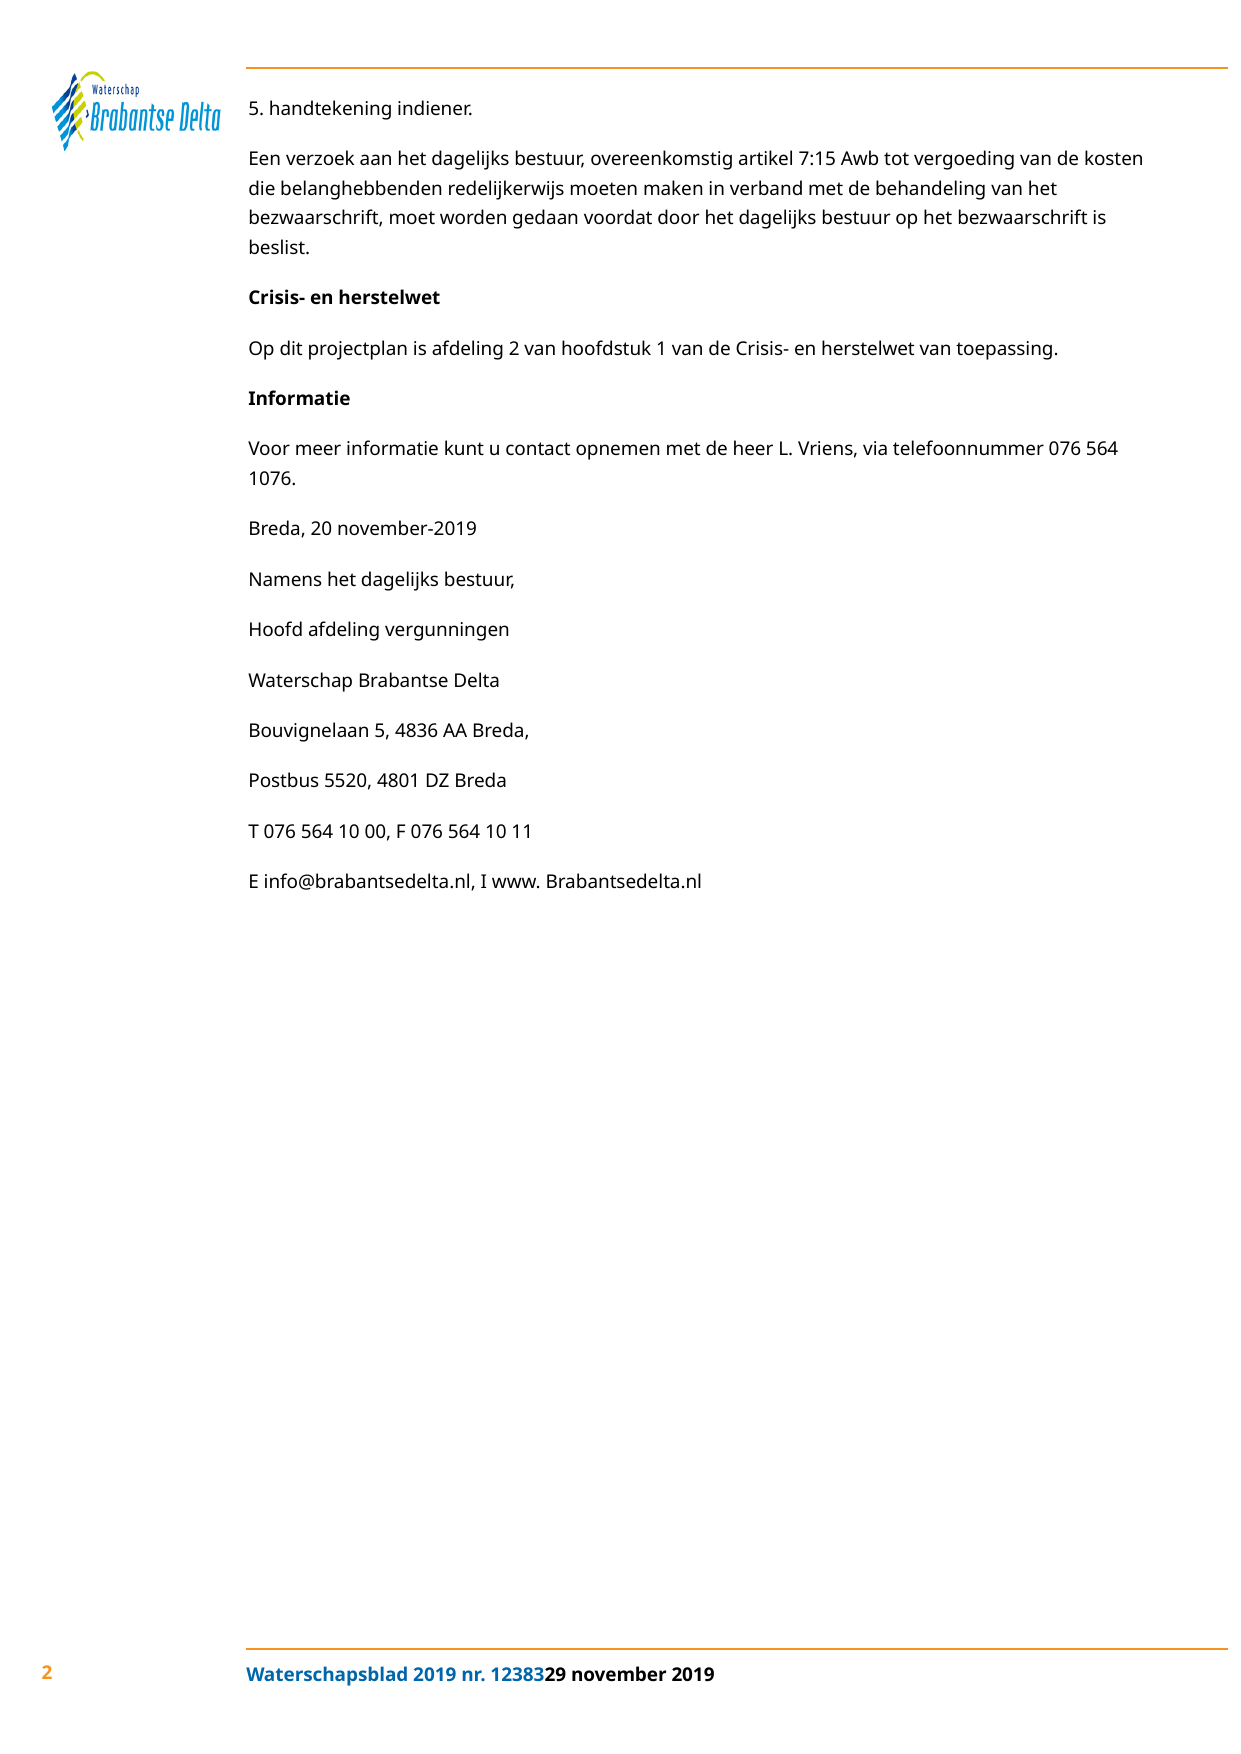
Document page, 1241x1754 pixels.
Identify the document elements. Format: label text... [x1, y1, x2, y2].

picture [41, 47, 231, 172]
text Informatie [248, 385, 1152, 411]
text Op dit projectplan is afdeling 2 van hoofdstuk 1 van de Crisis- en herstelwet van toepassing. [248, 335, 1152, 361]
text Een verzoek aan het dagelijks bestuur, overeenkomstig artikel 7:15 Awb tot vergoeding van de kosten die belanghebbenden redelijkerwijs moeten maken in verband met de behandeling van het bezwaarschrift, moet worden gedaan voordat door het dagelijks bestuur op het bezwaarschrift is beslist. [248, 145, 1152, 260]
text Voor meer informatie kunt u contact opnemen met de heer L. Vriens, via telefoonnummer 076 564 1076. [248, 436, 1152, 491]
text Namens het dagelijks bestuur, [248, 566, 1152, 592]
text Waterschap Brabantse Delta [248, 667, 1152, 693]
text E info@brabantsedelta.nl, I www. Brabantsedelta.nl [248, 868, 1152, 894]
text Hoofd afdeling vergunningen [248, 616, 1152, 642]
text 5. handtekening indiener. [248, 95, 1152, 121]
text Crisis- en herstelwet [248, 284, 1152, 310]
text Postbus 5520, 4801 DZ Breda [248, 768, 1152, 793]
text Bouvignelaan 5, 4836 AA Breda, [248, 717, 1152, 743]
text T 076 564 10 00, F 076 564 10 11 [248, 818, 1152, 844]
text Breda, 20 november-2019 [248, 516, 1152, 541]
